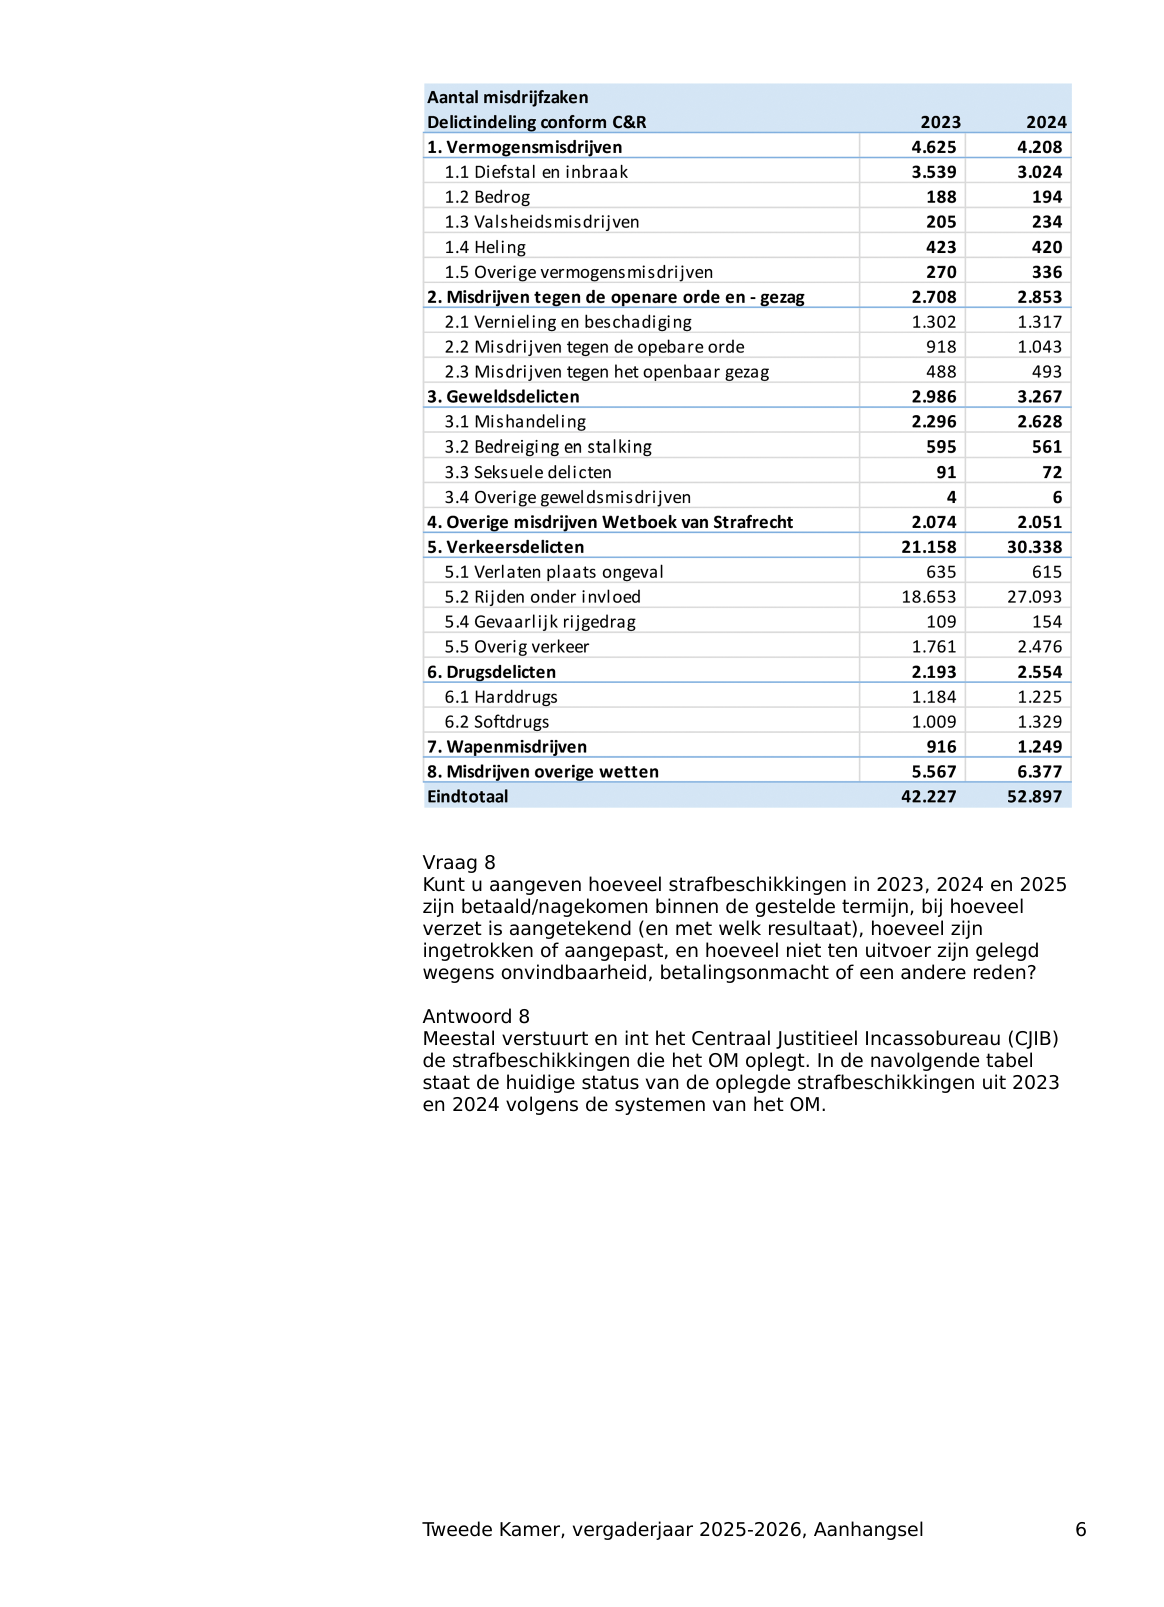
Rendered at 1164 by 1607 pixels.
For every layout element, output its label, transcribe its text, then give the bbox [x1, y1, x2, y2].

text Kunt u aangeven hoeveel strafbeschikkingen in 2023, 2024 en 2025 zijn betaald/nagekomen binnen de gestelde termijn, bij hoeveel verzet is aangetekend (en met welk resultaat), hoeveel zijn ingetrokken of aangepast, en hoeveel niet ten uitvoer zijn gelegd wegens onvindbaarheid, betalingsonmacht of een andere reden? [422, 874, 1087, 984]
text Antwoord 8 [422, 1006, 1087, 1028]
text Vraag 8 [422, 852, 1087, 874]
picture [422, 81, 1072, 808]
text Meestal verstuurt en int het Centraal Justitieel Incassobureau (CJIB) de strafbeschikkingen die het OM oplegt. In de navolgende tabel staat de huidige status van de oplegde strafbeschikkingen uit 2023 en 2024 volgens de systemen van het OM. [422, 1028, 1087, 1116]
